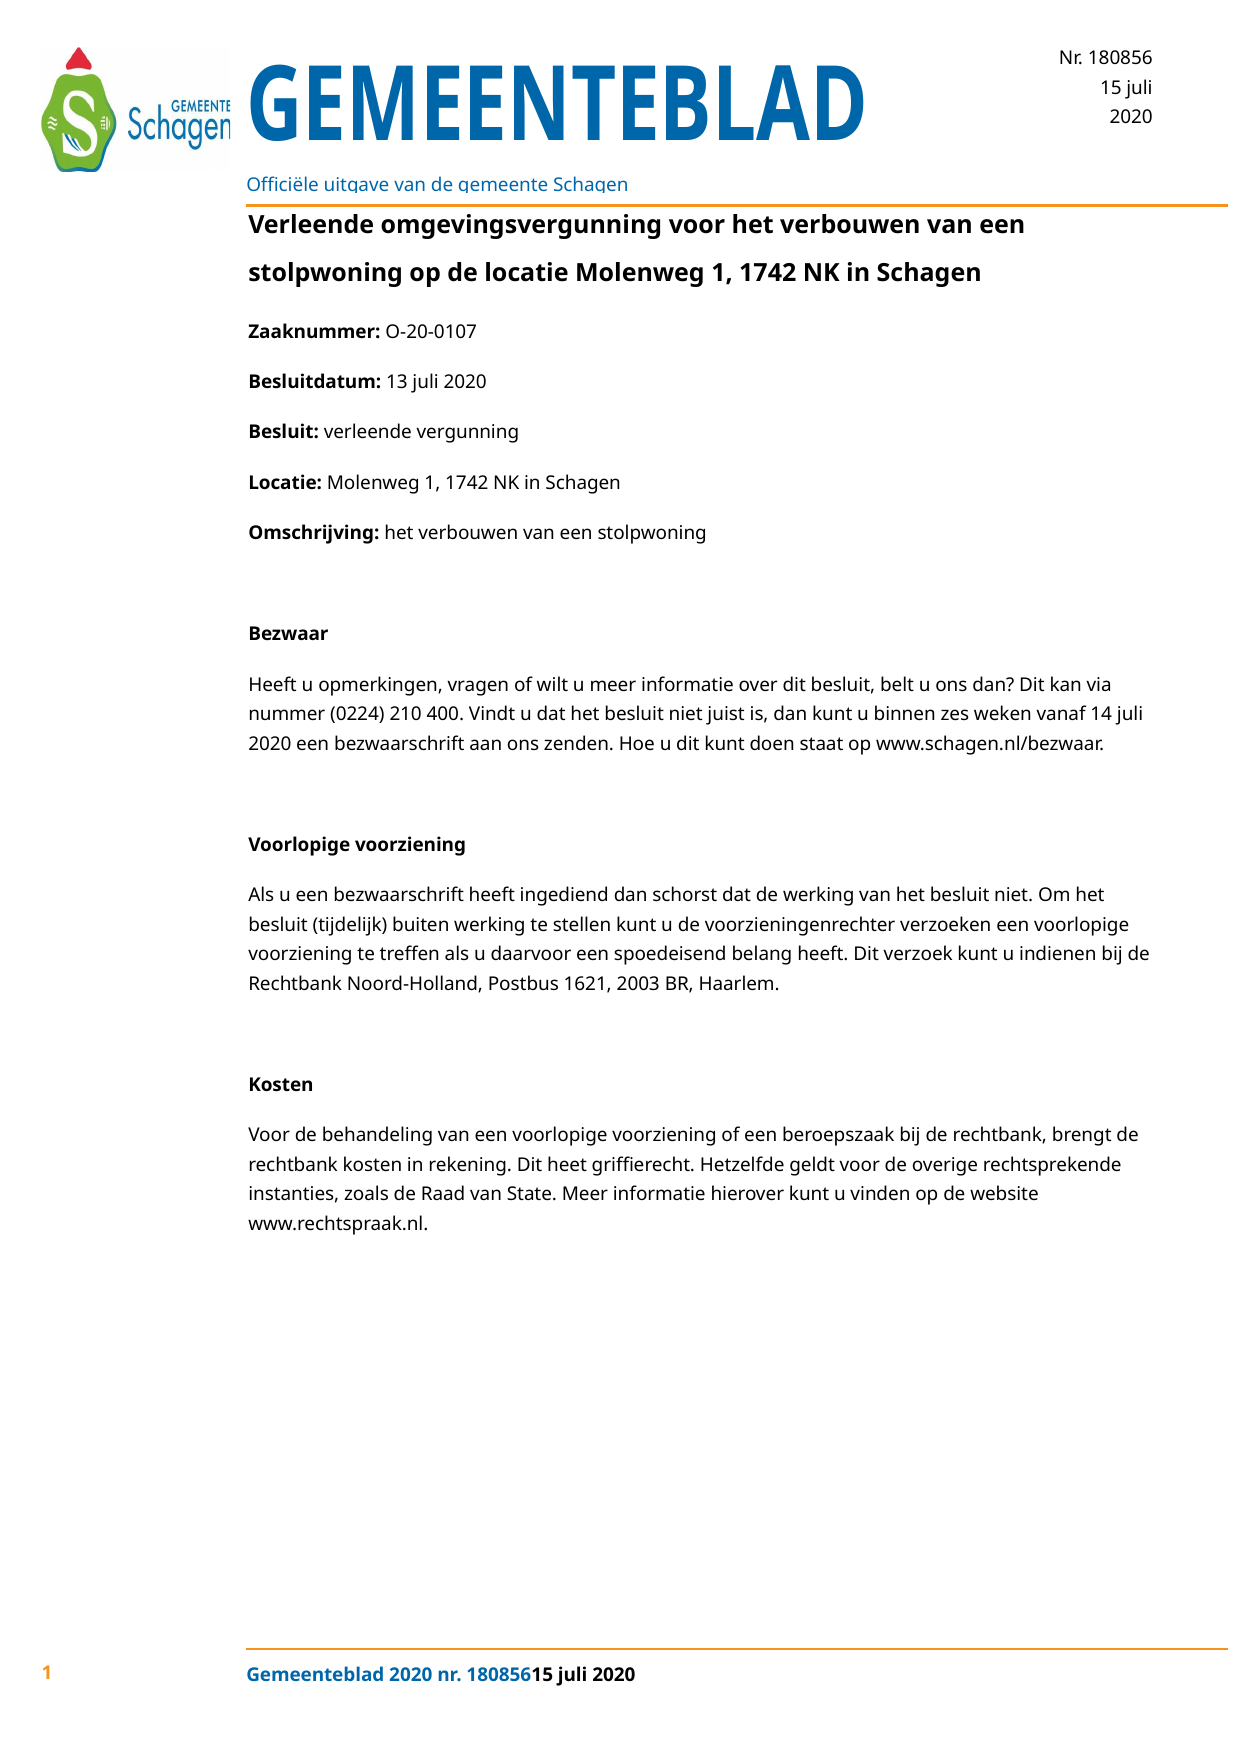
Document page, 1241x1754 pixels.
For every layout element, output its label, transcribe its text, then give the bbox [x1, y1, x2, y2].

text Bezwaar [248, 620, 1152, 646]
text Besluitdatum: 13 juli 2020 [248, 368, 1152, 394]
text Kosten [248, 1071, 1152, 1097]
text Besluit: verleende vergunning [248, 419, 1152, 444]
text Heeft u opmerkingen, vragen of wilt u meer informatie over dit besluit, belt u ons dan? Dit kan via nummer (0224) 210 400. Vindt u dat het besluit niet juist is, dan kunt u binnen zes weken vanaf 14 juli 2020 een bezwaarschrift aan ons zenden. Hoe u dit kunt doen staat op www.schagen.nl/bezwaar. [248, 671, 1152, 756]
text Omschrijving: het verbouwen van een stolpwoning [248, 519, 1152, 545]
text Als u een bezwaarschrift heeft ingediend dan schorst dat de werking van het besluit niet. Om het besluit (tijdelijk) buiten werking te stellen kunt u de voorzieningenrechter verzoeken een voorlopige voorziening te treffen als u daarvoor een spoedeisend belang heeft. Dit verzoek kunt u indienen bij de Rechtbank Noord-Holland, Postbus 1621, 2003 BR, Haarlem. [248, 881, 1152, 996]
text Zaaknummer: O-20-0107 [248, 318, 1152, 344]
text Locatie: Molenweg 1, 1742 NK in Schagen [248, 469, 1152, 495]
text Voorlopige voorziening [248, 831, 1152, 857]
text Verleende omgevingsvergunning voor het verbouwen van een stolpwoning op de locatie Molenweg 1, 1742 NK in Schagen [248, 207, 1152, 288]
picture [41, 47, 231, 172]
text Voor de behandeling van een voorlopige voorziening of een beroepszaak bij de rechtbank, brengt de rechtbank kosten in rekening. Dit heet griffierecht. Hetzelfde geldt voor de overige rechtsprekende instanties, zoals de Raad van State. Meer informatie hierover kunt u vinden op de website www.rechtspraak.nl. [248, 1121, 1152, 1236]
